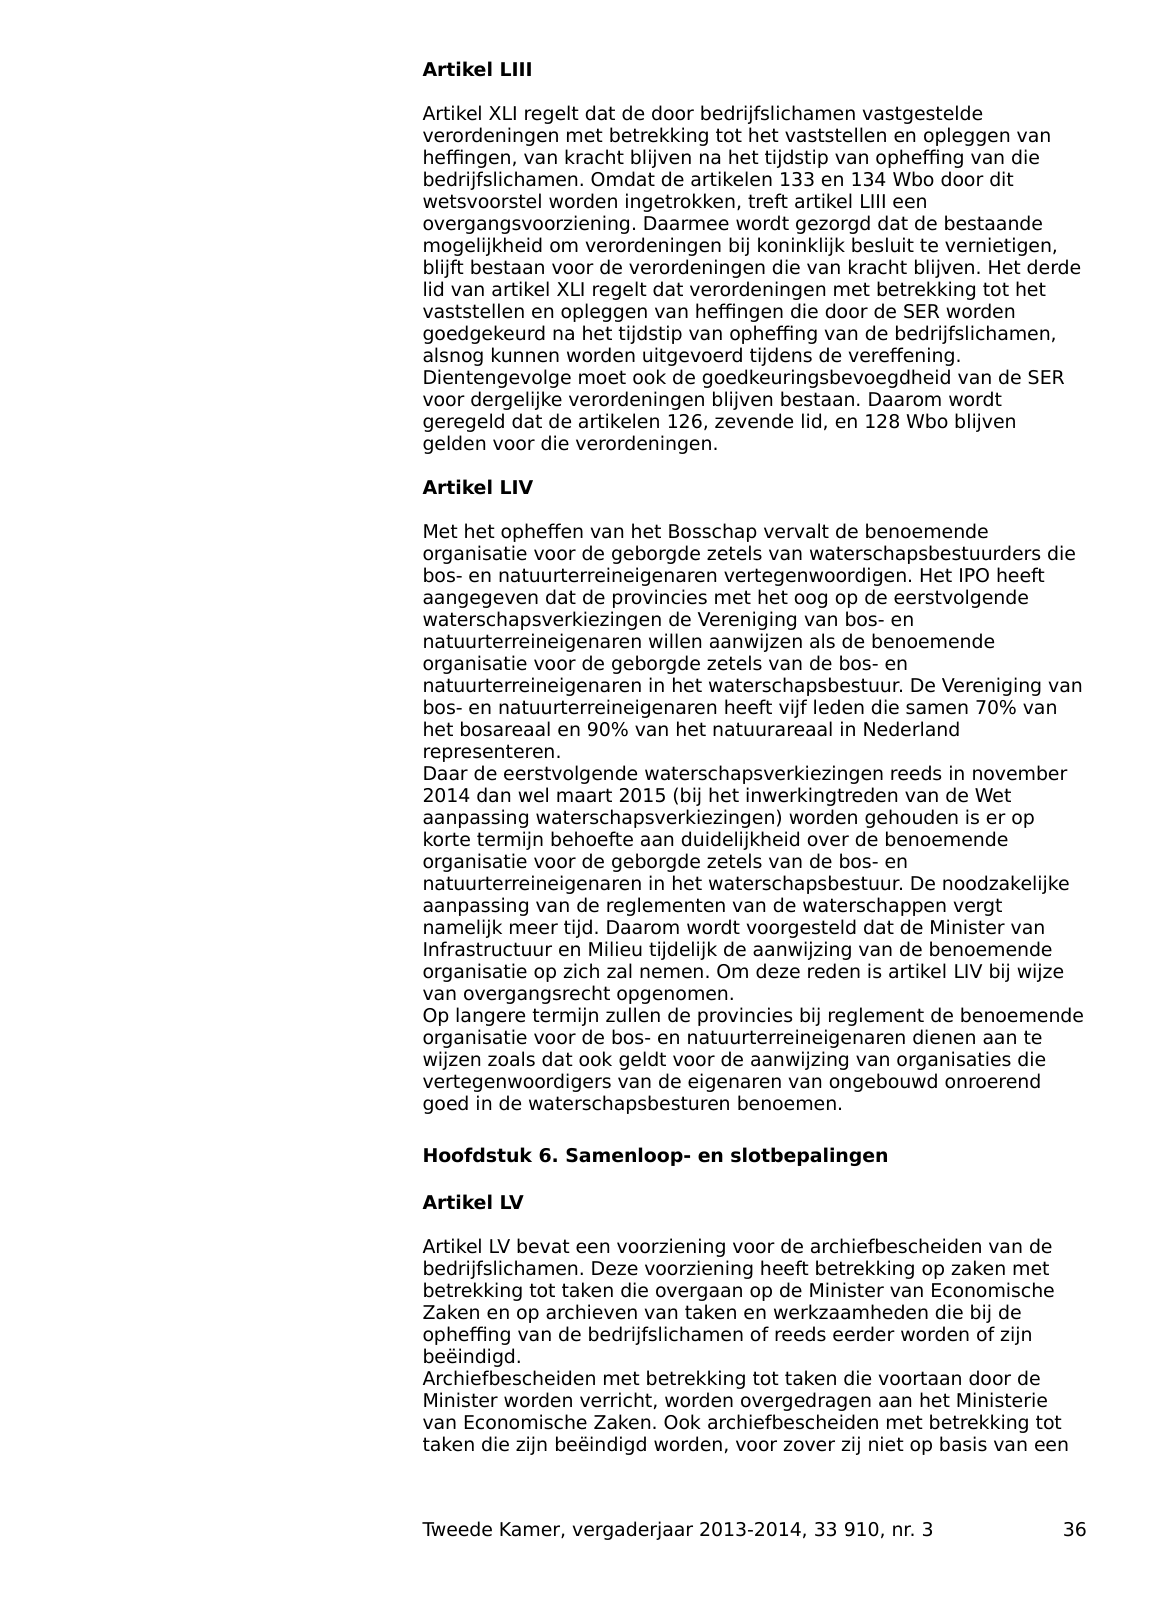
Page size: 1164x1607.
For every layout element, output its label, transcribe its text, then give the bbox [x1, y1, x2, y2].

subtitle Artikel LIV [422, 477, 1087, 499]
subtitle Hoofdstuk 6. Samenloop- en slotbepalingen [422, 1145, 1087, 1167]
text Artikel LV bevat een voorziening voor de archiefbescheiden van de bedrijfslichamen. Deze voorziening heeft betrekking op zaken met betrekking tot taken die overgaan op de Minister van Economische Zaken en op archieven van taken en werkzaamheden die bij de opheffing van de bedrijfslichamen of reeds eerder worden of zijn beëindigd. [422, 1236, 1087, 1368]
text Artikel XLI regelt dat de door bedrijfslichamen vastgestelde verordeningen met betrekking tot het vaststellen en opleggen van heffingen, van kracht blijven na het tijdstip van opheffing van die bedrijfslichamen. Omdat de artikelen 133 en 134 Wbo door dit wetsvoorstel worden ingetrokken, treft artikel LIII een overgangsvoorziening. Daarmee wordt gezorgd dat de bestaande mogelijkheid om verordeningen bij koninklijk besluit te vernietigen, blijft bestaan voor de verordeningen die van kracht blijven. Het derde lid van artikel XLI regelt dat verordeningen met betrekking tot het vaststellen en opleggen van heffingen die door de SER worden goedgekeurd na het tijdstip van opheffing van de bedrijfslichamen, alsnog kunnen worden uitgevoerd tijdens de vereffening. Dientengevolge moet ook de goedkeuringsbevoegdheid van de SER voor dergelijke verordeningen blijven bestaan. Daarom wordt geregeld dat de artikelen 126, zevende lid, en 128 Wbo blijven gelden voor die verordeningen. [422, 103, 1087, 455]
text Archiefbescheiden met betrekking tot taken die voortaan door de Minister worden verricht, worden overgedragen aan het Ministerie van Economische Zaken. Ook archiefbescheiden met betrekking tot taken die zijn beëindigd worden, voor zover zij niet op basis van een [422, 1368, 1087, 1456]
subtitle Artikel LIII [422, 59, 1087, 81]
text Op langere termijn zullen de provincies bij reglement de benoemende organisatie voor de bos- en natuurterreineigenaren dienen aan te wijzen zoals dat ook geldt voor de aanwijzing van organisaties die vertegenwoordigers van de eigenaren van ongebouwd onroerend goed in de waterschapsbesturen benoemen. [422, 1005, 1087, 1115]
text Met het opheffen van het Bosschap vervalt de benoemende organisatie voor de geborgde zetels van waterschapsbestuurders die bos- en natuurterreineigenaren vertegenwoordigen. Het IPO heeft aangegeven dat de provincies met het oog op de eerstvolgende waterschapsverkiezingen de Vereniging van bos- en natuurterreineigenaren willen aanwijzen als de benoemende organisatie voor de geborgde zetels van de bos- en natuurterreineigenaren in het waterschapsbestuur. De Vereniging van bos- en natuurterreineigenaren heeft vijf leden die samen 70% van het bosareaal en 90% van het natuurareaal in Nederland representeren. [422, 521, 1087, 763]
text Daar de eerstvolgende waterschapsverkiezingen reeds in november 2014 dan wel maart 2015 (bij het inwerkingtreden van de Wet aanpassing waterschapsverkiezingen) worden gehouden is er op korte termijn behoefte aan duidelijkheid over de benoemende organisatie voor de geborgde zetels van de bos- en natuurterreineigenaren in het waterschapsbestuur. De noodzakelijke aanpassing van de reglementen van de waterschappen vergt namelijk meer tijd. Daarom wordt voorgesteld dat de Minister van Infrastructuur en Milieu tijdelijk de aanwijzing van de benoemende organisatie op zich zal nemen. Om deze reden is artikel LIV bij wijze van overgangsrecht opgenomen. [422, 763, 1087, 1005]
subtitle Artikel LV [422, 1192, 1087, 1214]
